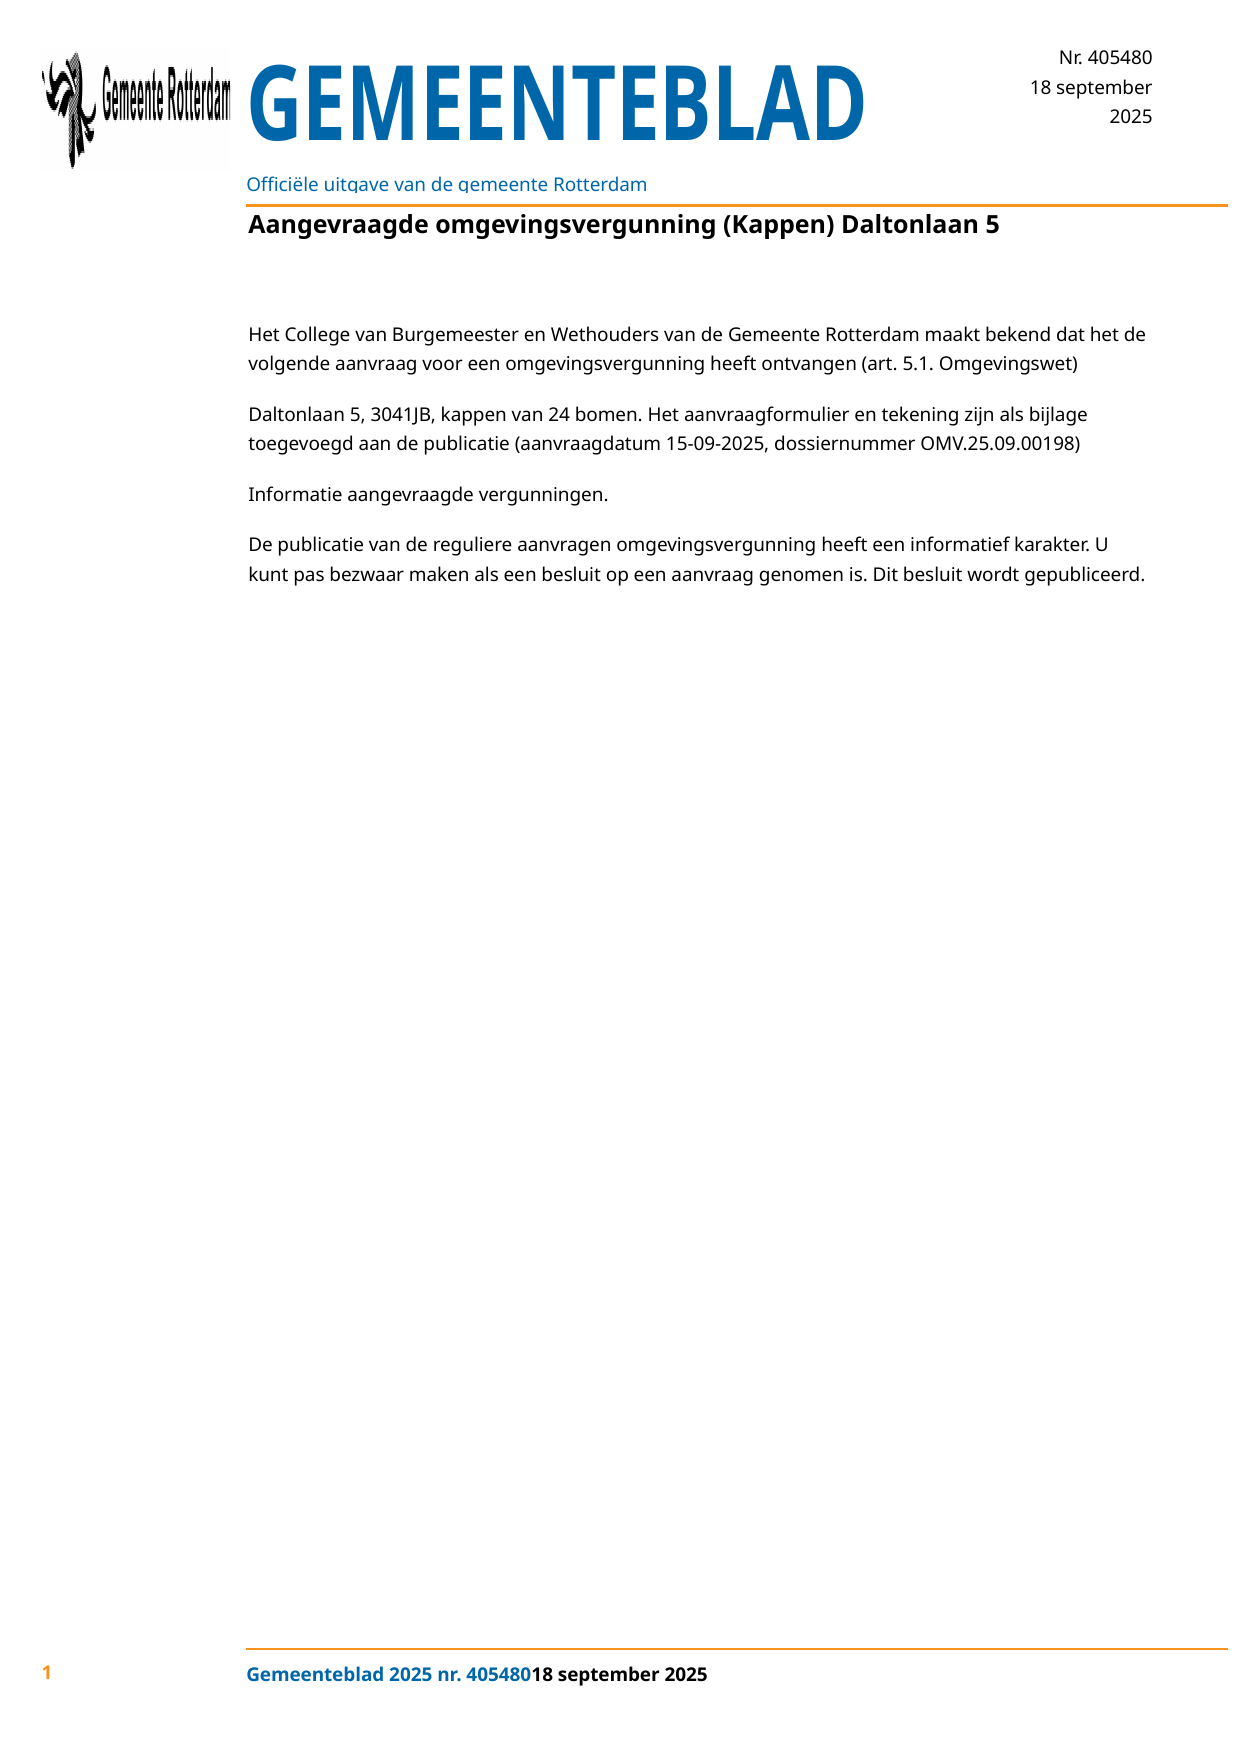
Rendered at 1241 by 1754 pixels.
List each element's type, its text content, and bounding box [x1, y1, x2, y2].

text Daltonlaan 5, 3041JB, kappen van 24 bomen. Het aanvraagformulier en tekening zijn als bijlage toegevoegd aan de publicatie (aanvraagdatum 15-09-2025, dossiernummer OMV.25.09.00198) [248, 401, 1152, 456]
text De publicatie van de reguliere aanvragen omgevingsvergunning heeft een informatief karakter. U kunt pas bezwaar maken als een besluit op een aanvraag genomen is. Dit besluit wordt gepubliceerd. [248, 531, 1152, 586]
text Informatie aangevraagde vergunningen. [248, 481, 1152, 506]
text Het College van Burgemeester en Wethouders van de Gemeente Rotterdam maakt bekend dat het de volgende aanvraag voor een omgevingsvergunning heeft ontvangen (art. 5.1. Omgevingswet) [248, 321, 1152, 376]
picture [41, 47, 231, 172]
text Aangevraagde omgevingsvergunning (Kappen) Daltonlaan 5 [248, 207, 1152, 241]
